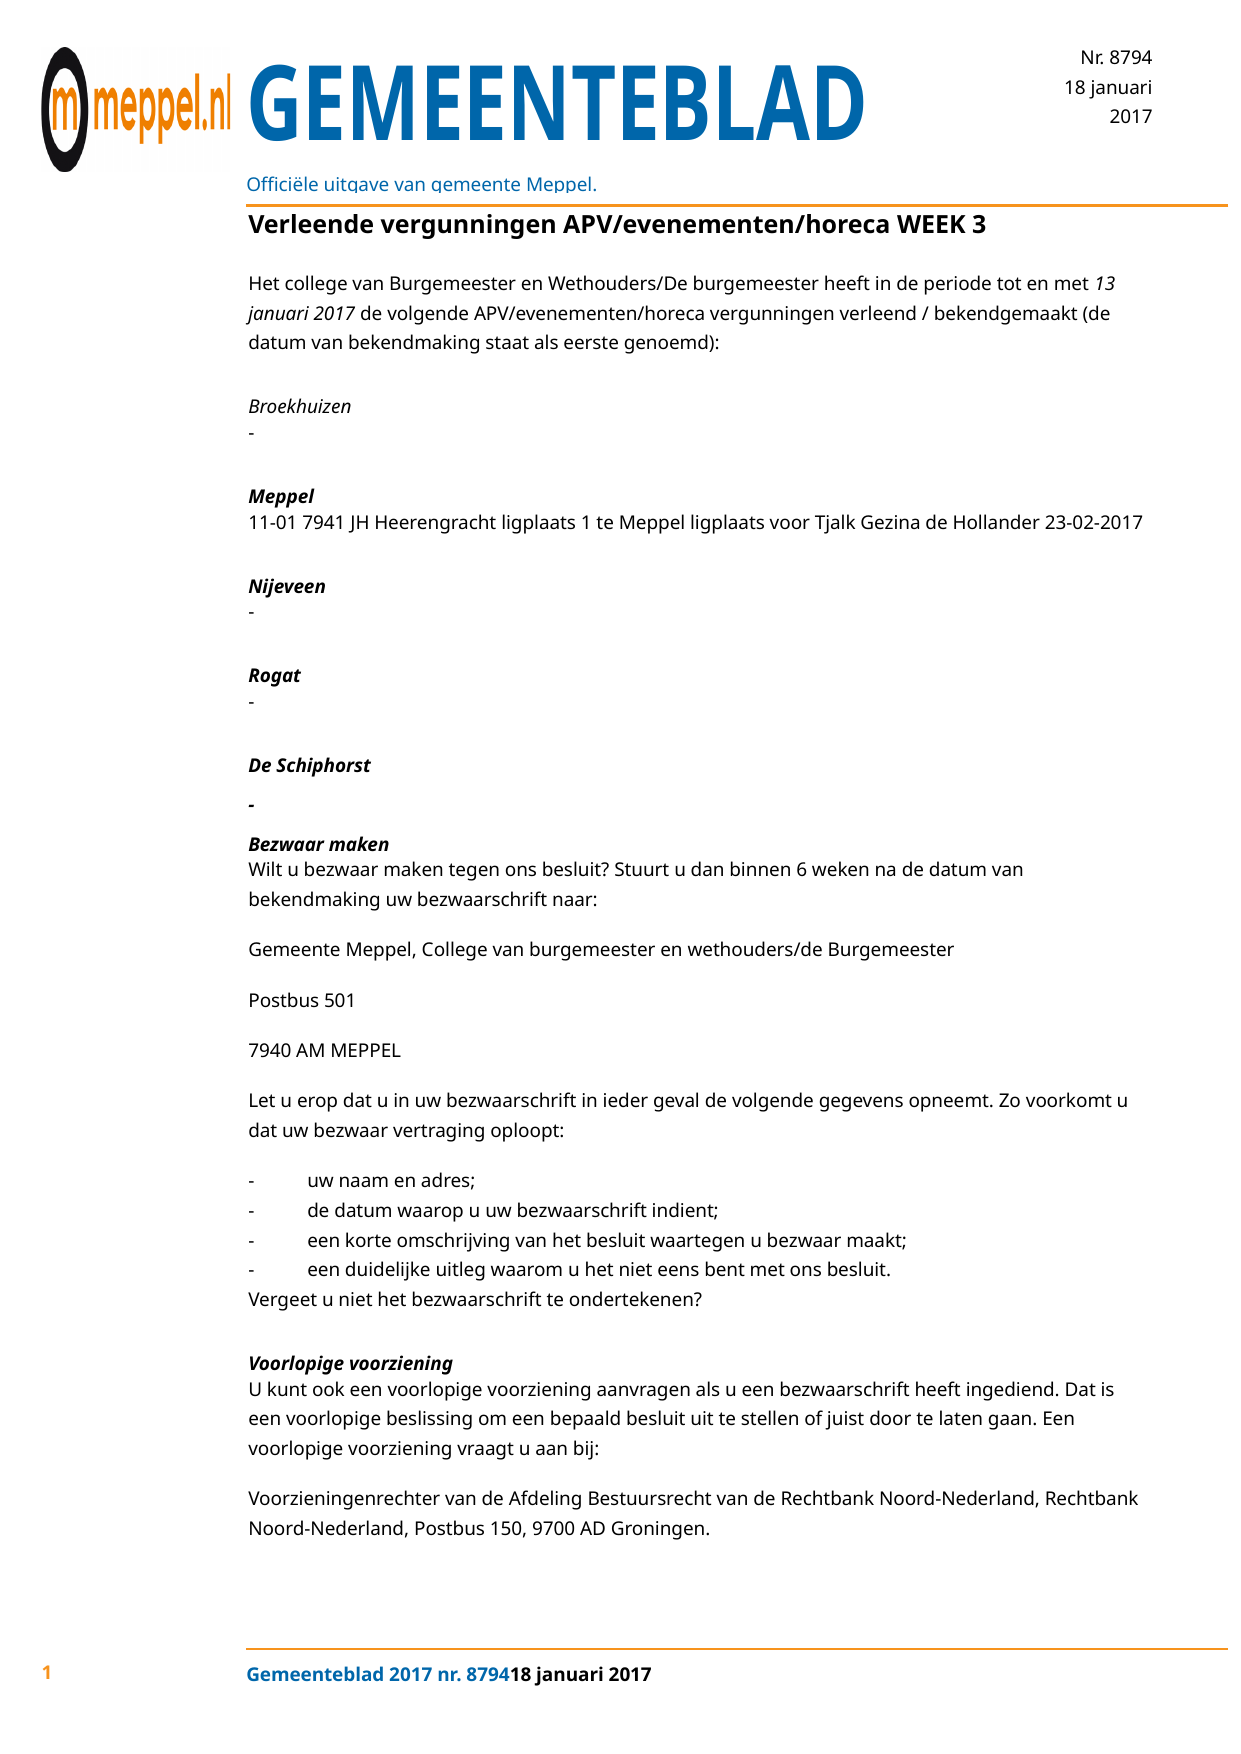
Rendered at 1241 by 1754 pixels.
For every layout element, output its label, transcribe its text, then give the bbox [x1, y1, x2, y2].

picture [41, 47, 231, 172]
text Rogat [248, 662, 1152, 688]
text Voorzieningenrechter van de Afdeling Bestuursrecht van de Rechtbank Noord-Nederland, Rechtbank Noord-Nederland, Postbus 150, 9700 AD Groningen. [248, 1485, 1152, 1541]
text 11-01 7941 JH Heerengracht ligplaats 1 te Meppel ligplaats voor Tjalk Gezina de Hollander 23-02-2017 [248, 509, 1152, 534]
text Meppel [248, 483, 1152, 509]
text U kunt ook een voorlopige voorziening aanvragen als u een bezwaarschrift heeft ingediend. Dat is een voorlopige beslissing om een bepaald besluit uit te stellen of juist door te laten gaan. Een voorlopige voorziening vraagt u aan bij: [248, 1376, 1152, 1461]
list uw naam en adres; [248, 1168, 1152, 1193]
list een korte omschrijving van het besluit waartegen u bezwaar maakt; [248, 1227, 1152, 1253]
text Postbus 501 [248, 987, 1152, 1013]
text Bezwaar maken [248, 831, 1152, 856]
text Broekhuizen [248, 393, 1152, 419]
list een duidelijke uitleg waarom u het niet eens bent met ons besluit. [248, 1256, 1152, 1282]
text - [248, 419, 1152, 445]
text Let u erop dat u in uw bezwaarschrift in ieder geval de volgende gegevens opneemt. Zo voorkomt u dat uw bezwaar vertraging oploopt: [248, 1088, 1152, 1143]
text - [248, 688, 1152, 714]
text - [248, 791, 1152, 817]
text De Schiphorst [248, 752, 1152, 778]
text Gemeente Meppel, College van burgemeester en wethouders/de Burgemeester [248, 936, 1152, 962]
text 7940 AM MEPPEL [248, 1037, 1152, 1063]
text Het college van Burgemeester en Wethouders/De burgemeester heeft in de periode tot en met 13 januari 2017 de volgende APV/evenementen/horeca vergunningen verleend / bekendgemaakt (de datum van bekendmaking staat als eerste genoemd): [248, 270, 1152, 355]
text Nijeveen [248, 573, 1152, 598]
text Wilt u bezwaar maken tegen ons besluit? Stuurt u dan binnen 6 weken na de datum van bekendmaking uw bezwaarschrift naar: [248, 856, 1152, 912]
text Vergeet u niet het bezwaarschrift te ondertekenen? [248, 1286, 1152, 1312]
list de datum waarop u uw bezwaarschrift indient; [248, 1197, 1152, 1223]
text Verleende vergunningen APV/evenementen/horeca WEEK 3 [248, 207, 1152, 241]
text Voorlopige voorziening [248, 1350, 1152, 1376]
text - [248, 598, 1152, 624]
